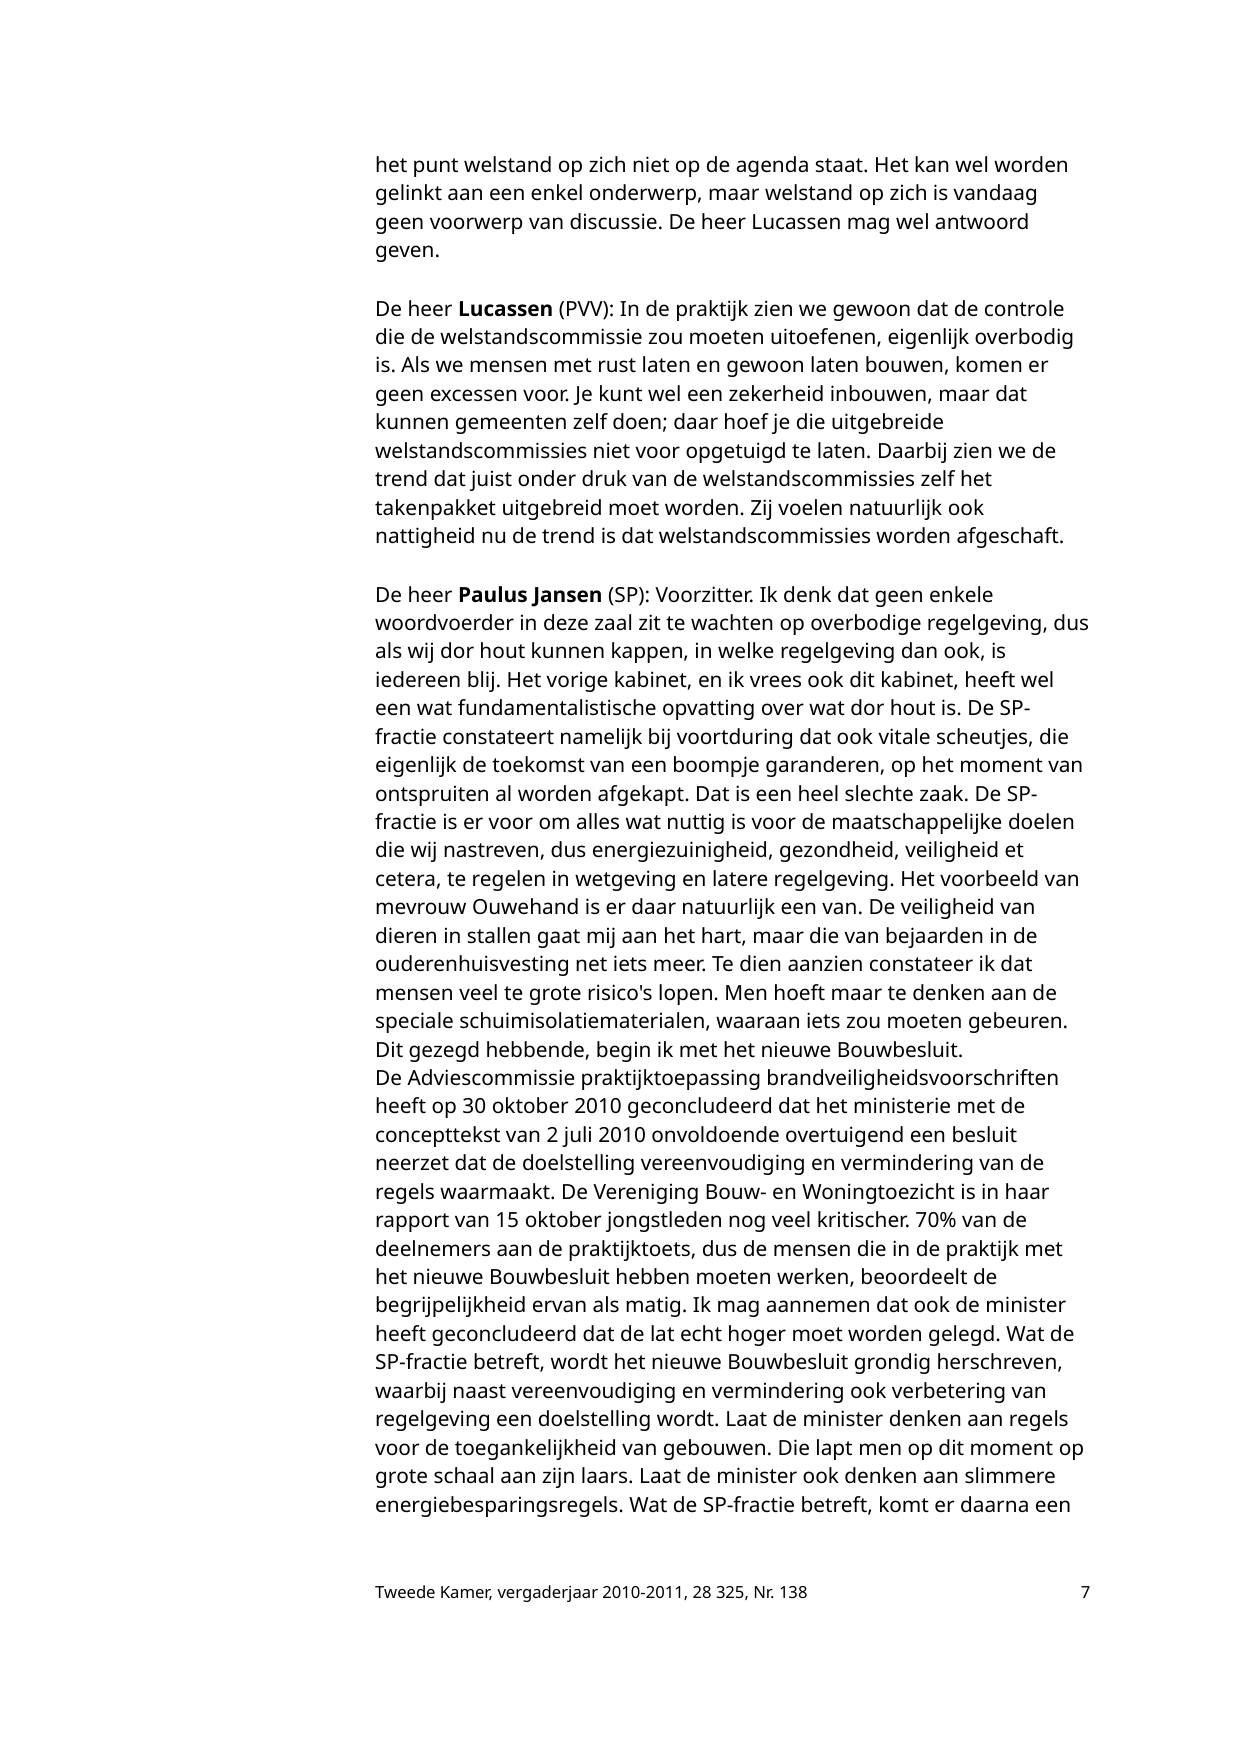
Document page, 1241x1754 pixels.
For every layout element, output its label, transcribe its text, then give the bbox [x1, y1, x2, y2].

text De heer Paulus Jansen (SP): Voorzitter. Ik denk dat geen enkele woordvoerder in deze zaal zit te wachten op overbodige regelgeving, dus als wij dor hout kunnen kappen, in welke regelgeving dan ook, is iedereen blij. Het vorige kabinet, en ik vrees ook dit kabinet, heeft wel een wat fundamentalistische opvatting over wat dor hout is. De SP-fractie constateert namelijk bij voortduring dat ook vitale scheutjes, die eigenlijk de toekomst van een boompje garanderen, op het moment van ontspruiten al worden afgekapt. Dat is een heel slechte zaak. De SP-fractie is er voor om alles wat nuttig is voor de maatschappelijke doelen die wij nastreven, dus energiezuinigheid, gezondheid, veiligheid et cetera, te regelen in wetgeving en latere regelgeving. Het voorbeeld van mevrouw Ouwehand is er daar natuurlijk een van. De veiligheid van dieren in stallen gaat mij aan het hart, maar die van bejaarden in de ouderenhuisvesting net iets meer. Te dien aanzien constateer ik dat mensen veel te grote risico's lopen. Men hoeft maar te denken aan de speciale schuimisolatiematerialen, waaraan iets zou moeten gebeuren. Dit gezegd hebbende, begin ik met het nieuwe Bouwbesluit. [375, 580, 1090, 1063]
text De heer Lucassen (PVV): In de praktijk zien we gewoon dat de controle die de welstandscommissie zou moeten uitoefenen, eigenlijk overbodig is. Als we mensen met rust laten en gewoon laten bouwen, komen er geen excessen voor. Je kunt wel een zekerheid inbouwen, maar dat kunnen gemeenten zelf doen; daar hoef je die uitgebreide welstandscommissies niet voor opgetuigd te laten. Daarbij zien we de trend dat juist onder druk van de welstandscommissies zelf het takenpakket uitgebreid moet worden. Zij voelen natuurlijk ook nattigheid nu de trend is dat welstandscommissies worden afgeschaft. [375, 294, 1090, 550]
text De Adviescommissie praktijktoepassing brandveiligheidsvoorschriften heeft op 30 oktober 2010 geconcludeerd dat het ministerie met de concepttekst van 2 juli 2010 onvoldoende overtuigend een besluit neerzet dat de doelstelling vereenvoudiging en vermindering van de regels waarmaakt. De Vereniging Bouw- en Woningtoezicht is in haar rapport van 15 oktober jongstleden nog veel kritischer. 70% van de deelnemers aan de praktijktoets, dus de mensen die in de praktijk met het nieuwe Bouwbesluit hebben moeten werken, beoordeelt de begrijpelijkheid ervan als matig. Ik mag aannemen dat ook de minister heeft geconcludeerd dat de lat echt hoger moet worden gelegd. Wat de SP-fractie betreft, wordt het nieuwe Bouwbesluit grondig herschreven, waarbij naast vereenvoudiging en vermindering ook verbetering van regelgeving een doelstelling wordt. Laat de minister denken aan regels voor de toegankelijkheid van gebouwen. Die lapt men op dit moment op grote schaal aan zijn laars. Laat de minister ook denken aan slimmere energiebesparingsregels. Wat de SP-fractie betreft, komt er daarna een [375, 1063, 1090, 1518]
text het punt welstand op zich niet op de agenda staat. Het kan wel worden gelinkt aan een enkel onderwerp, maar welstand op zich is vandaag geen voorwerp van discussie. De heer Lucassen mag wel antwoord geven. [375, 150, 1090, 264]
